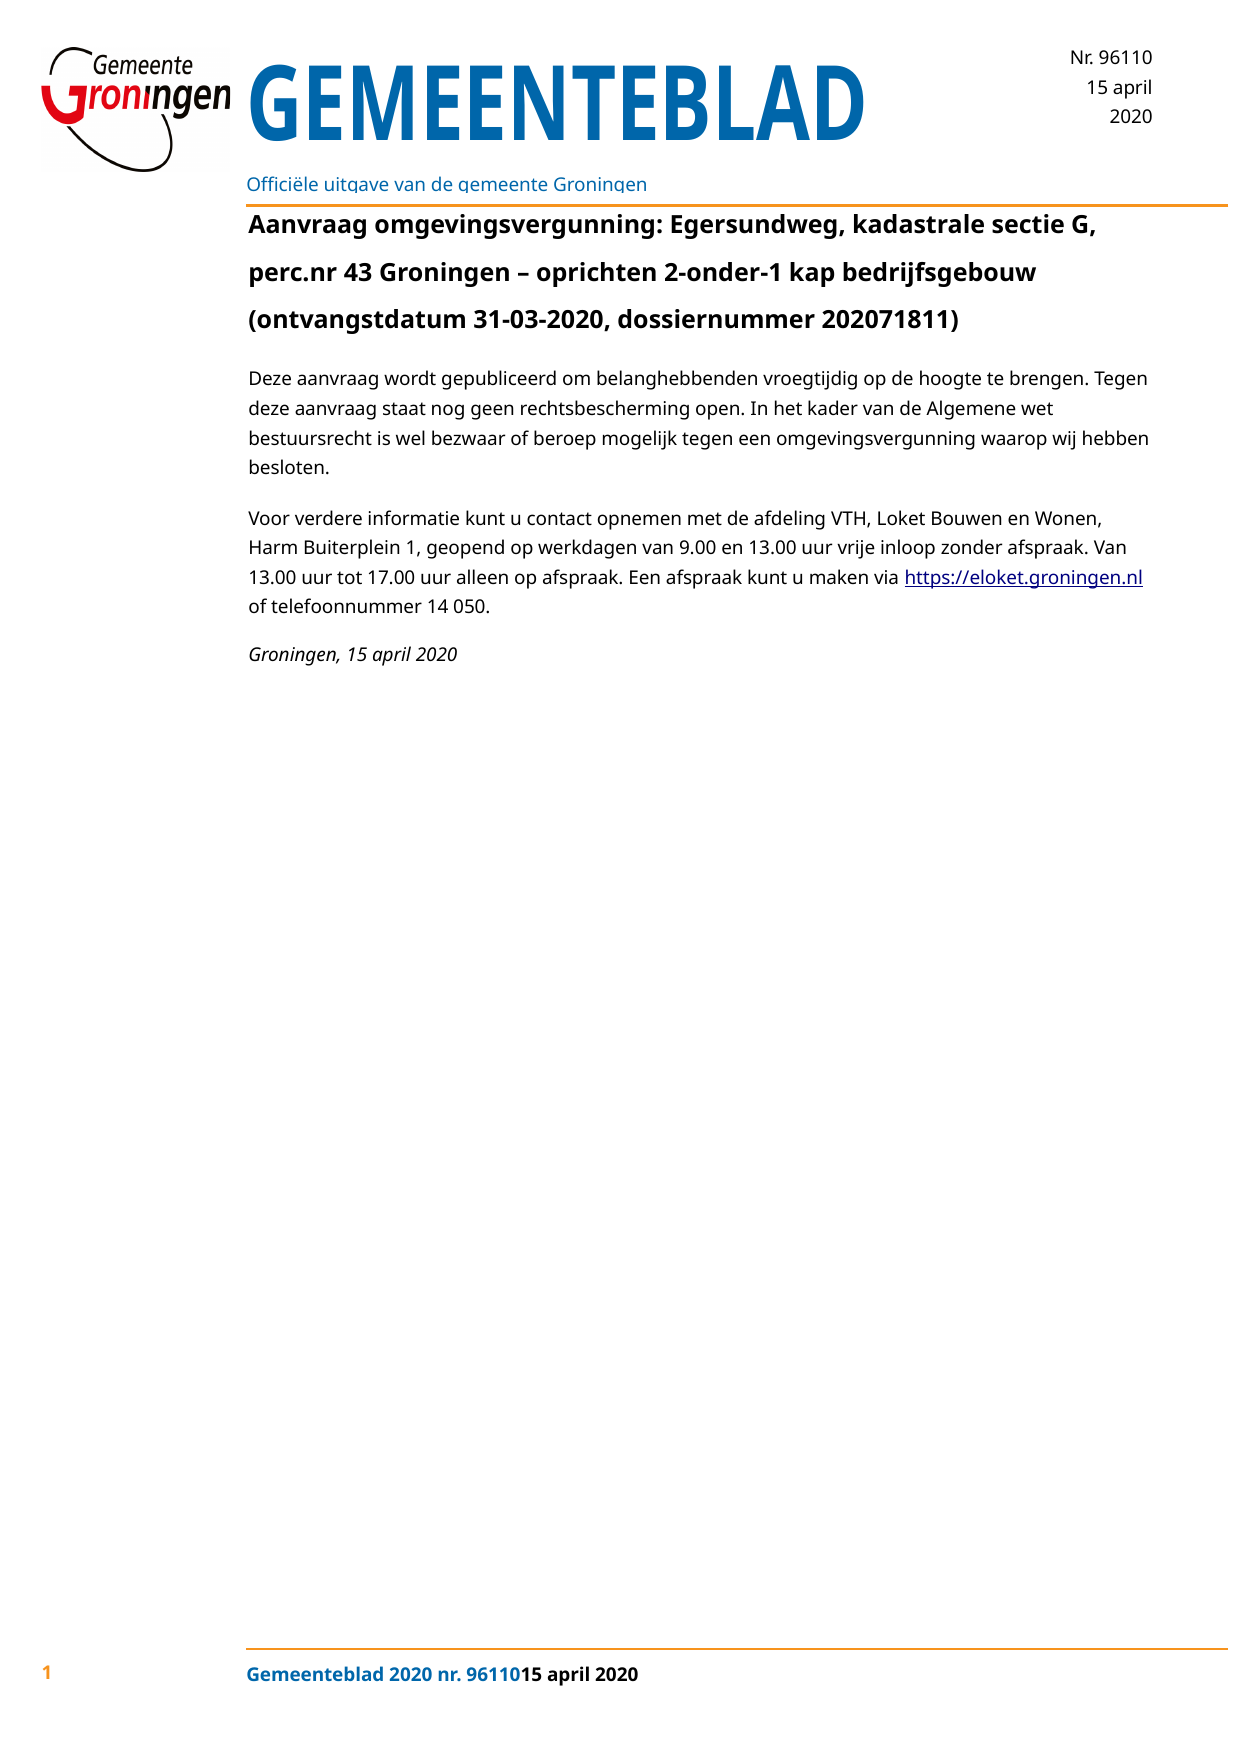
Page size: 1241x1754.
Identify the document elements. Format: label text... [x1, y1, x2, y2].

text Groningen, 15 april 2020 [248, 641, 1152, 667]
text Voor verdere informatie kunt u contact opnemen met de afdeling VTH, Loket Bouwen en Wonen, Harm Buiterplein 1, geopend op werkdagen van 9.00 en 13.00 uur vrije inloop zonder afspraak. Van 13.00 uur tot 17.00 uur alleen op afspraak. Een afspraak kunt u maken via https://eloket.groningen.nl of telefoonnummer 14 050. [248, 505, 1152, 619]
picture [41, 47, 231, 172]
text Aanvraag omgevingsvergunning: Egersundweg, kadastrale sectie G, perc.nr 43 Groningen – oprichten 2-onder-1 kap bedrijfsgebouw (ontvangstdatum 31-03-2020, dossiernummer 202071811) [248, 207, 1152, 336]
text Deze aanvraag wordt gepubliceerd om belanghebbenden vroegtijdig op de hoogte te brengen. Tegen deze aanvraag staat nog geen rechtsbescherming open. In het kader van de Algemene wet bestuursrecht is wel bezwaar of beroep mogelijk tegen een omgevingsvergunning waarop wij hebben besloten. [248, 366, 1152, 480]
